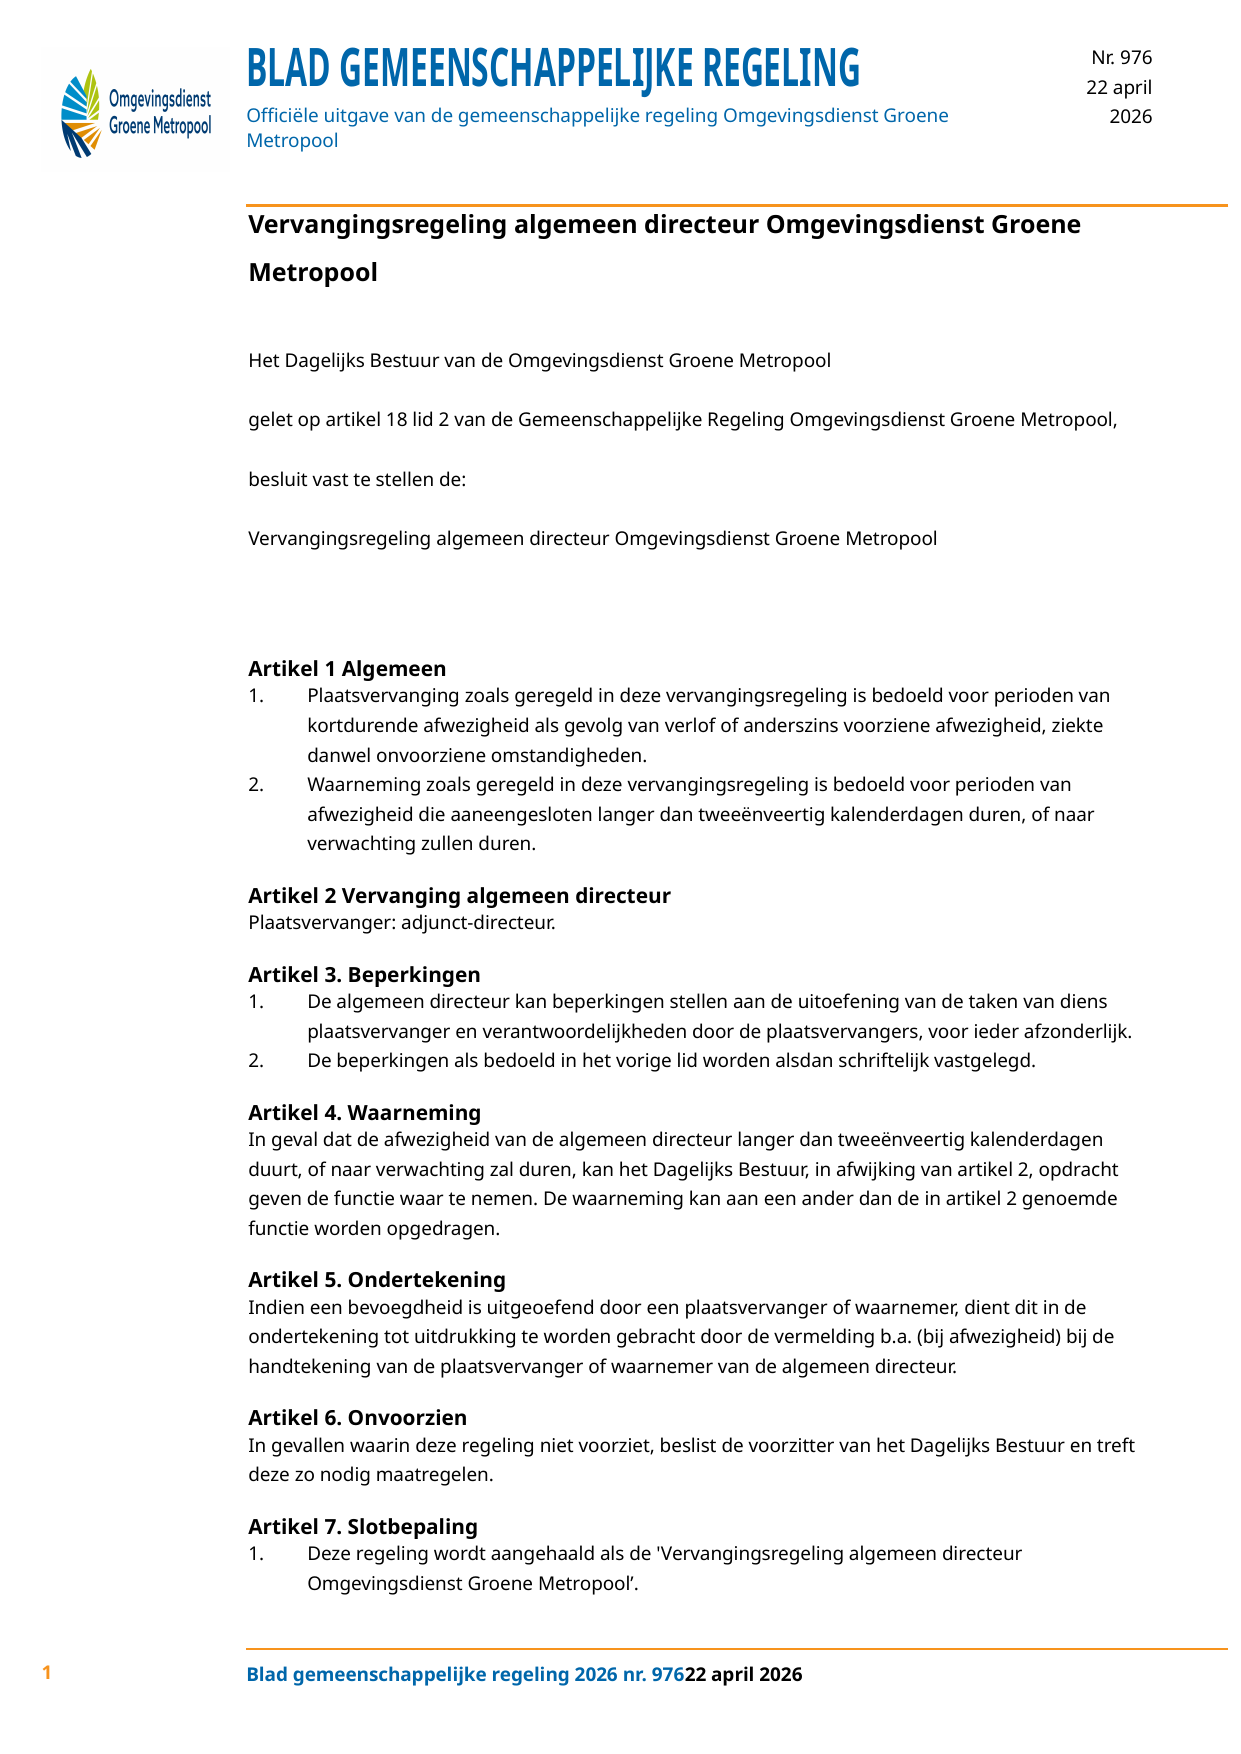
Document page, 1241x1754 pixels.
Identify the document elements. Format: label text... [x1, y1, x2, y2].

list Plaatsvervanging zoals geregeld in deze vervangingsregeling is bedoeld voor perioden van kortdurende afwezigheid als gevolg van verlof of anderszins voorziene afwezigheid, ziekte danwel onvoorziene omstandigheden. [248, 683, 1152, 768]
text Artikel 3. Beperkingen [248, 960, 1152, 988]
text Vervangingsregeling algemeen directeur Omgevingsdienst Groene Metropool [248, 207, 1152, 288]
list Deze regeling wordt aangehaald als de 'Vervangingsregeling algemeen directeur Omgevingsdienst Groene Metropool’. [248, 1540, 1152, 1596]
text In gevallen waarin deze regeling niet voorziet, beslist de voorzitter van het Dagelijks Bestuur en treft deze zo nodig maatregelen. [248, 1432, 1152, 1487]
text besluit vast te stellen de: [248, 466, 1152, 492]
list De beperkingen als bedoeld in het vorige lid worden alsdan schriftelijk vastgelegd. [248, 1047, 1152, 1073]
text Artikel 4. Waarneming [248, 1098, 1152, 1126]
text gelet op artikel 18 lid 2 van de Gemeenschappelijke Regeling Omgevingsdienst Groene Metropool, [248, 407, 1152, 432]
text Artikel 1 Algemeen [248, 654, 1152, 683]
text Artikel 5. Ondertekening [248, 1266, 1152, 1294]
list Waarneming zoals geregeld in deze vervangingsregeling is bedoeld voor perioden van afwezigheid die aaneengesloten langer dan tweeënveertig kalenderdagen duren, of naar verwachting zullen duren. [248, 771, 1152, 856]
picture [41, 47, 231, 172]
text Het Dagelijks Bestuur van de Omgevingsdienst Groene Metropool [248, 347, 1152, 373]
text Plaatsvervanger: adjunct-directeur. [248, 909, 1152, 935]
text Indien een bevoegdheid is uitgeoefend door een plaatsvervanger of waarnemer, dient dit in de ondertekening tot uitdrukking te worden gebracht door de vermelding b.a. (bij afwezigheid) bij de handtekening van de plaatsvervanger of waarnemer van de algemeen directeur. [248, 1294, 1152, 1379]
text Artikel 2 Vervanging algemeen directeur [248, 881, 1152, 909]
text In geval dat de afwezigheid van de algemeen directeur langer dan tweeënveertig kalenderdagen duurt, of naar verwachting zal duren, kan het Dagelijks Bestuur, in afwijking van artikel 2, opdracht geven de functie waar te nemen. De waarneming kan aan een ander dan de in artikel 2 genoemde functie worden opgedragen. [248, 1126, 1152, 1241]
list De algemeen directeur kan beperkingen stellen aan de uitoefening van de taken van diens plaatsvervanger en verantwoordelijkheden door de plaatsvervangers, voor ieder afzonderlijk. [248, 988, 1152, 1044]
text Artikel 7. Slotbepaling [248, 1512, 1152, 1540]
text Vervangingsregeling algemeen directeur Omgevingsdienst Groene Metropool [248, 525, 1152, 551]
text Artikel 6. Onvoorzien [248, 1403, 1152, 1432]
